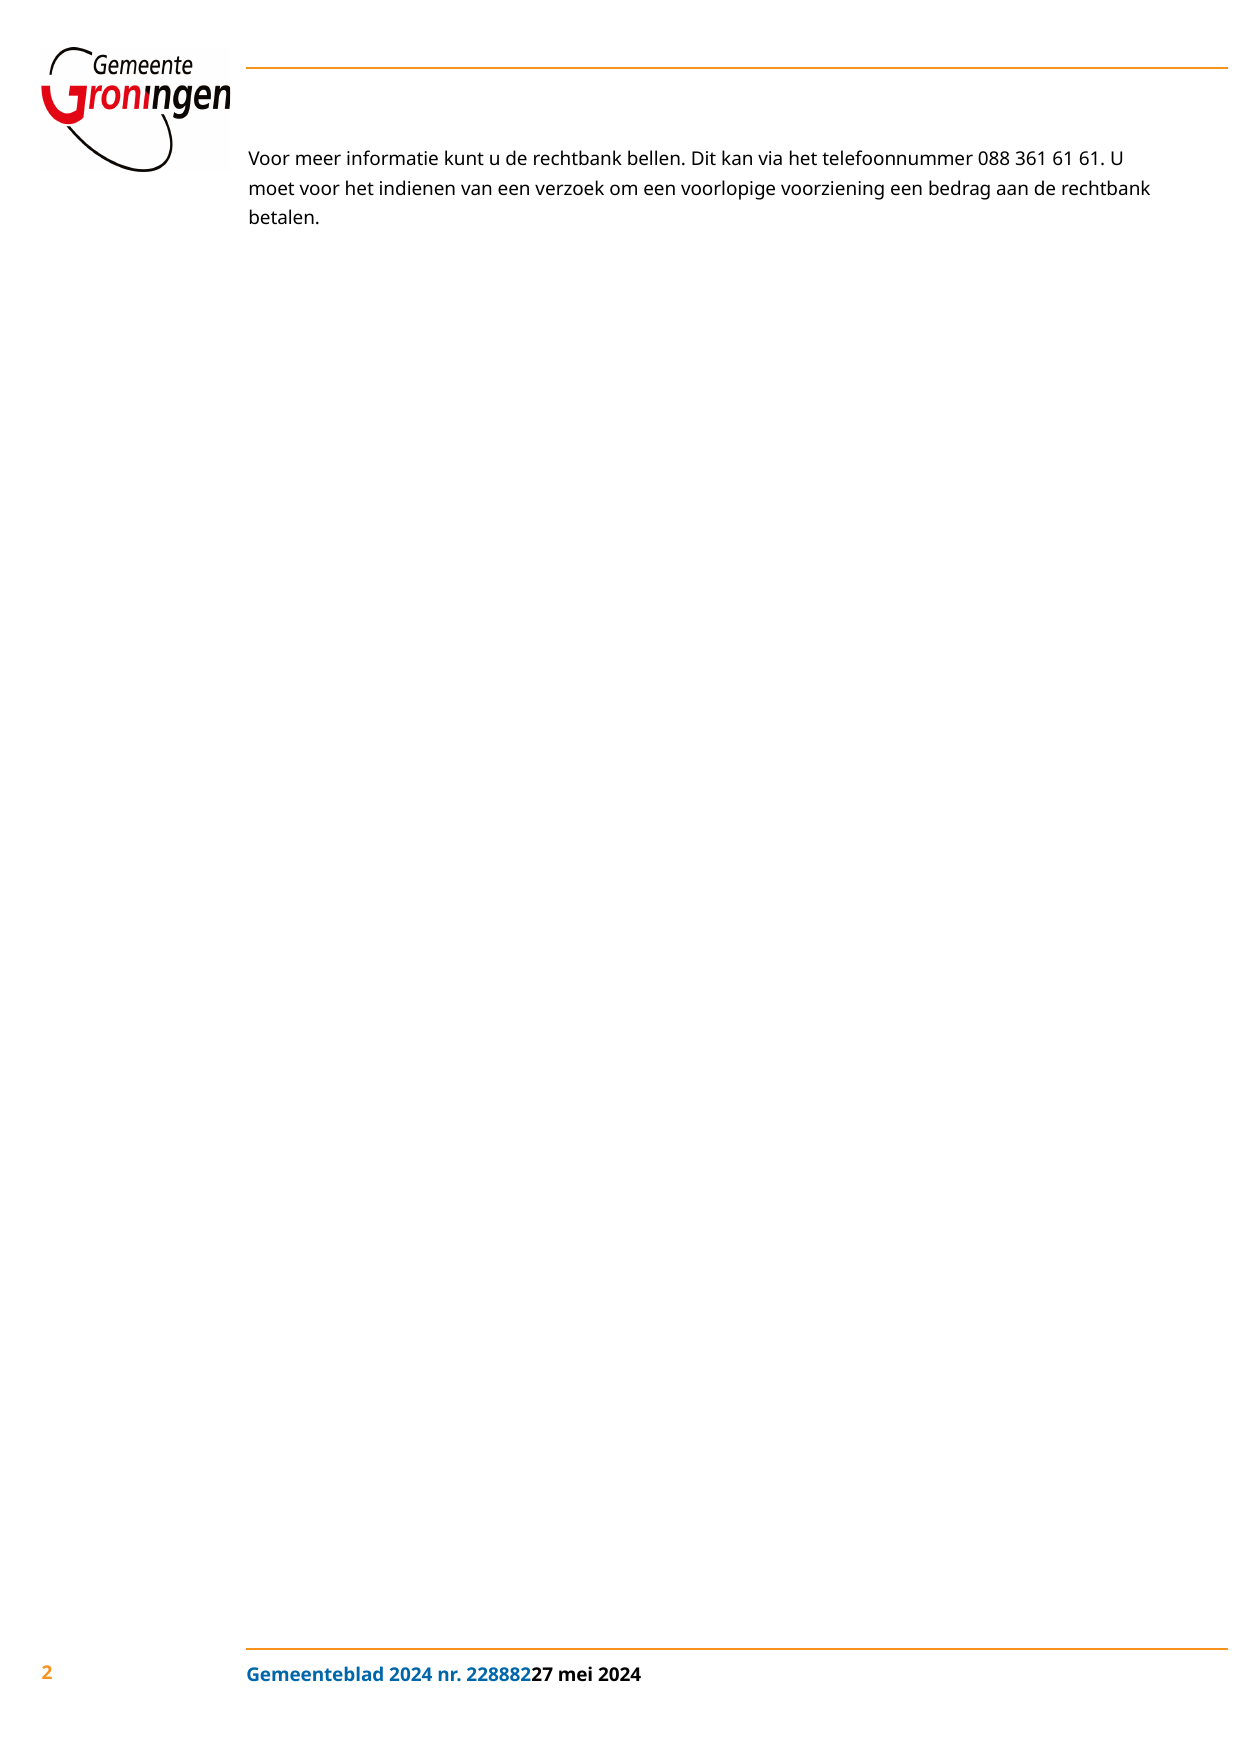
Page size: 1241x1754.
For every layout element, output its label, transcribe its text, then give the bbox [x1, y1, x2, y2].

text Voor meer informatie kunt u de rechtbank bellen. Dit kan via het telefoonnummer 088 361 61 61. U moet voor het indienen van een verzoek om een voorlopige voorziening een bedrag aan de rechtbank betalen. [248, 145, 1152, 230]
picture [41, 47, 231, 172]
